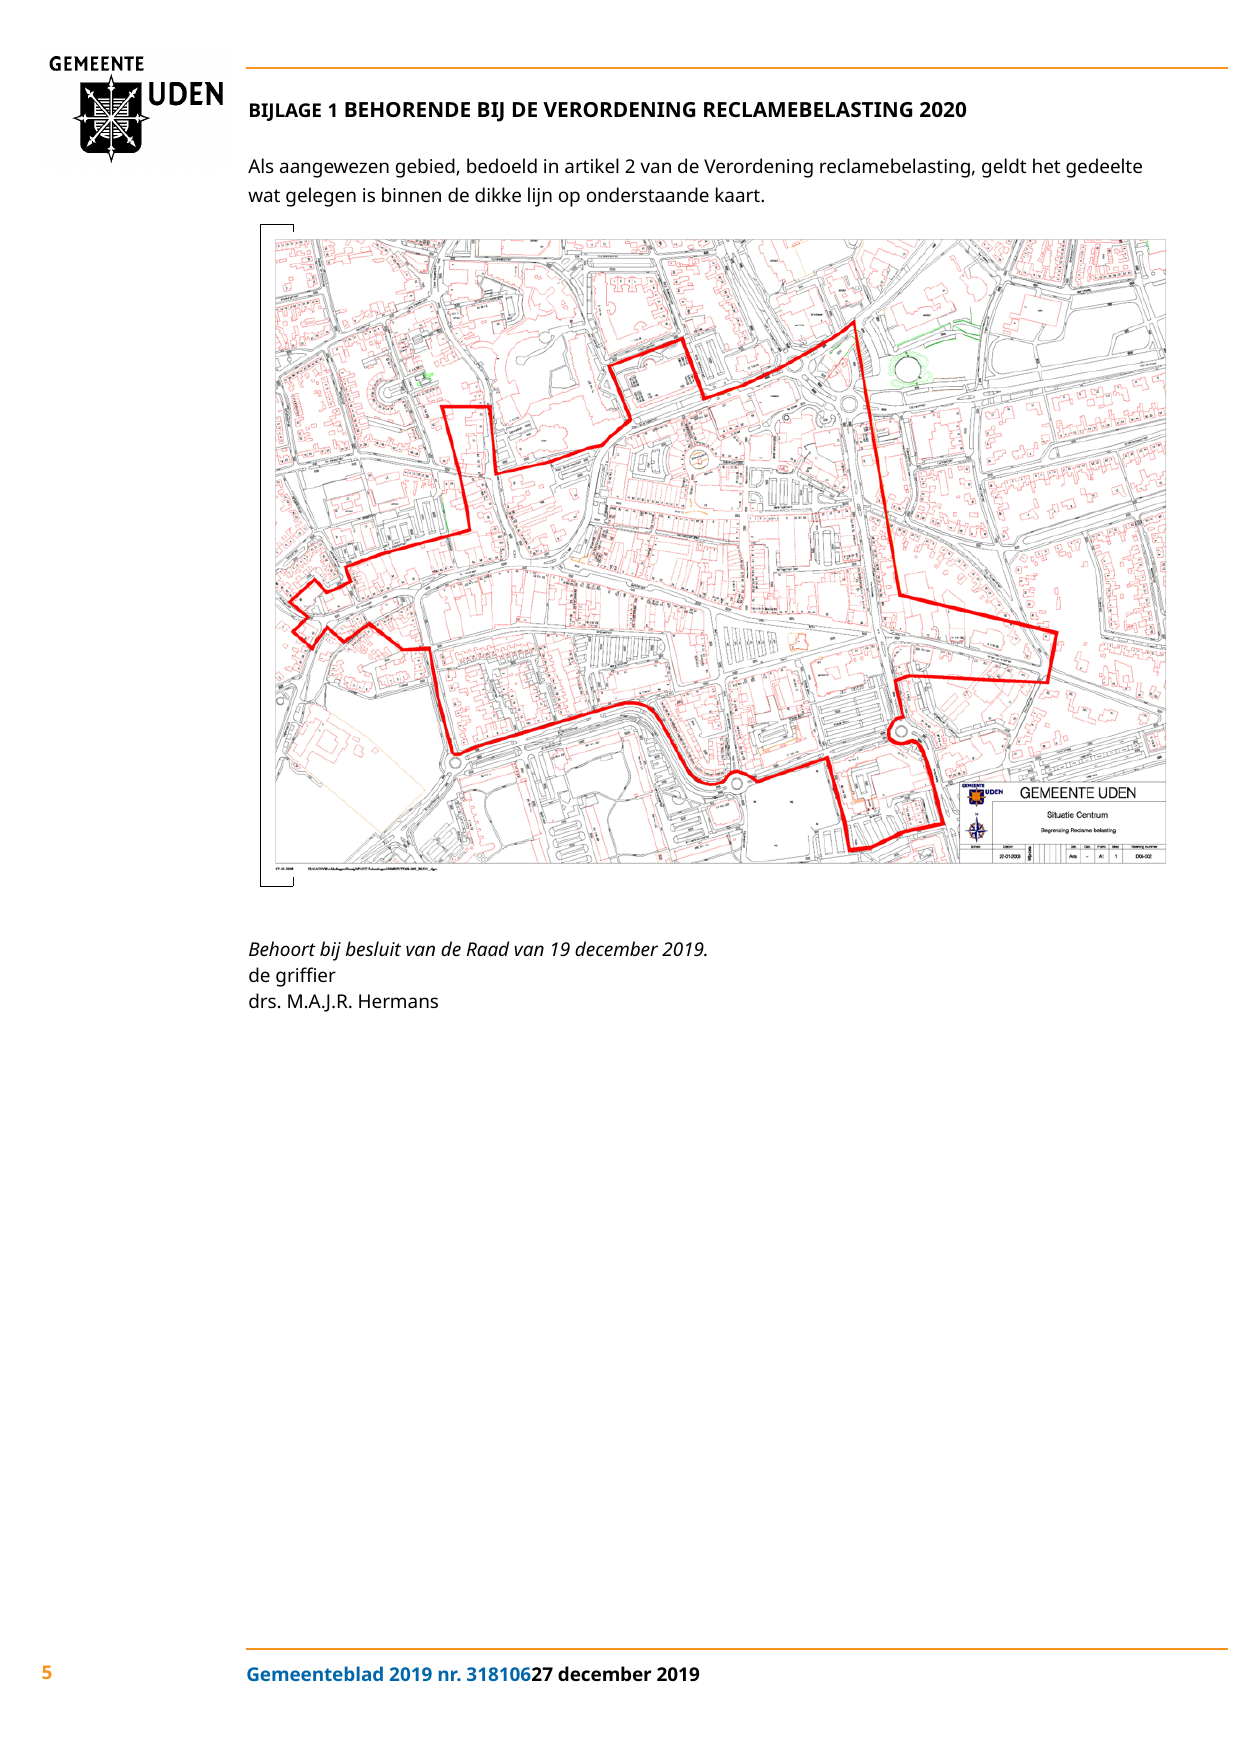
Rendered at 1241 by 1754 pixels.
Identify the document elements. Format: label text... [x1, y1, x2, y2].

text Als aangewezen gebied, bedoeld in artikel 2 van de Verordening reclamebelasting, geldt het gedeelte wat gelegen is binnen de dikke lijn op onderstaande kaart. [248, 153, 1152, 208]
text Behoort bij besluit van de Raad van 19 december 2019. [248, 937, 1152, 962]
text drs. M.A.J.R. Hermans [248, 988, 1152, 1014]
text de griffier [248, 962, 1152, 988]
picture [268, 232, 1173, 877]
picture [41, 47, 231, 172]
text BIJLAGE 1 BEHORENDE BIJ DE VERORDENING RECLAMEBELASTING 2020 [248, 95, 1152, 123]
